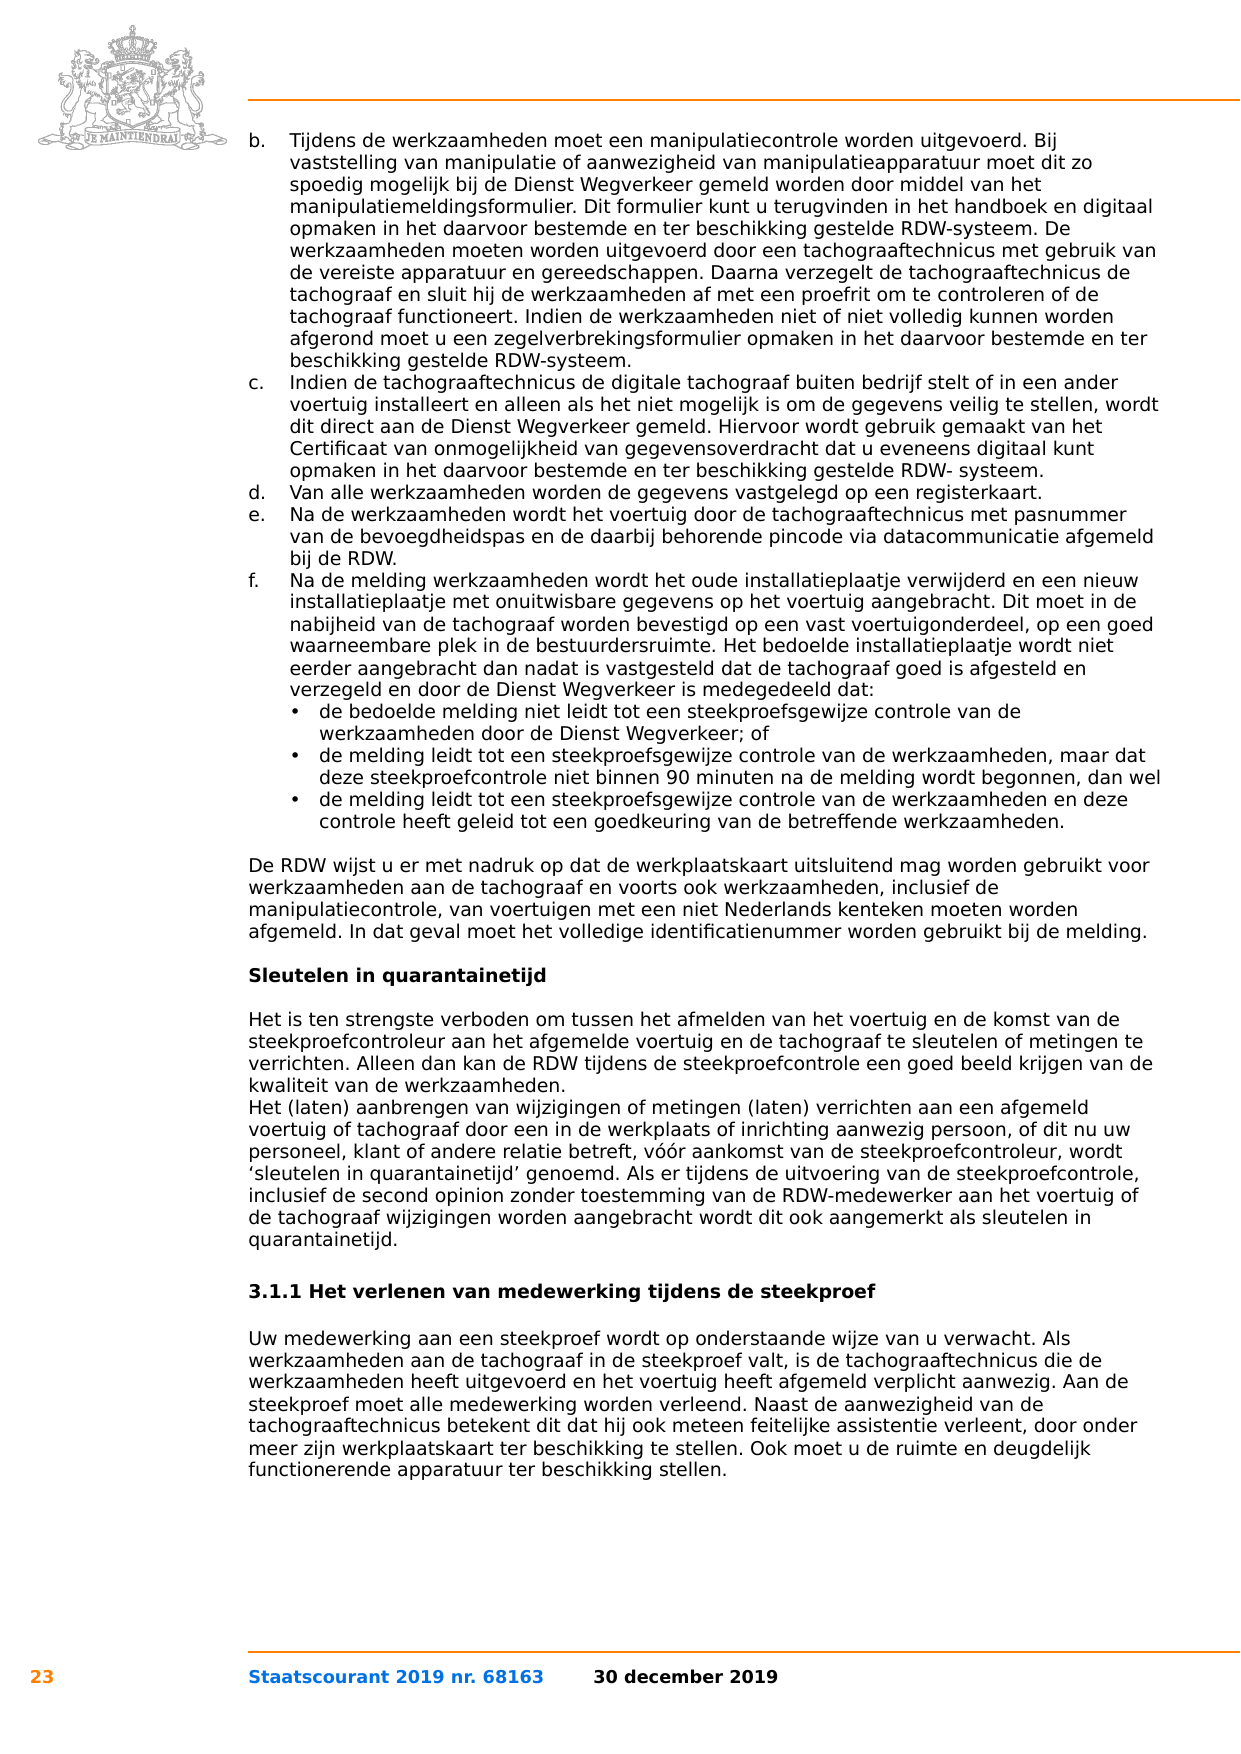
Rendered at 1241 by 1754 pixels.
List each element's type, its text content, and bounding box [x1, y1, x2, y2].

text Uw medewerking aan een steekproef wordt op onderstaande wijze van u verwacht. Als werkzaamheden aan de tachograaf in de steekproef valt, is de tachograaftechnicus die de werkzaamheden heeft uitgevoerd en het voertuig heeft afgemeld verplicht aanwezig. Aan de steekproef moet alle medewerking worden verleend. Naast de aanwezigheid van de tachograaftechnicus betekent dit dat hij ook meteen feitelijke assistentie verleent, door onder meer zijn werkplaatskaart ter beschikking te stellen. Ook moet u de ruimte en deugdelijk functionerende apparatuur ter beschikking stellen. [248, 1327, 1163, 1481]
text • de bedoelde melding niet leidt tot een steekproefsgewijze controle van de werkzaamheden door de Dienst Wegverkeer; of [289, 701, 1163, 745]
subtitle Sleutelen in quarantainetijd [248, 965, 1163, 987]
text • de melding leidt tot een steekproefsgewijze controle van de werkzaamheden en deze controle heeft geleid tot een goedkeuring van de betreffende werkzaamheden. [289, 789, 1163, 833]
text quarantainetijd. [248, 1228, 1163, 1251]
text b. Tijdens de werkzaamheden moet een manipulatiecontrole worden uitgevoerd. Bij vaststelling van manipulatie of aanwezigheid van manipulatieapparatuur moet dit zo spoedig mogelijk bij de Dienst Wegverkeer gemeld worden door middel van het manipulatiemeldingsformulier. Dit formulier kunt u terugvinden in het handboek en digitaal opmaken in het daarvoor bestemde en ter beschikking gestelde RDW-systeem. De werkzaamheden moeten worden uitgevoerd door een tachograaftechnicus met gebruik van de vereiste apparatuur en gereedschappen. Daarna verzegelt de tachograaftechnicus de tachograaf en sluit hij de werkzaamheden af met een proefrit om te controleren of de tachograaf functioneert. Indien de werkzaamheden niet of niet volledig kunnen worden afgerond moet u een zegelverbrekingsformulier opmaken in het daarvoor bestemde en ter beschikking gestelde RDW-systeem. [248, 130, 1163, 372]
text e. Na de werkzaamheden wordt het voertuig door de tachograaftechnicus met pasnummer van de bevoegdheidspas en de daarbij behorende pincode via datacommunicatie afgemeld bij de RDW. [248, 503, 1163, 569]
text c. Indien de tachograaftechnicus de digitale tachograaf buiten bedrijf stelt of in een ander voertuig installeert en alleen als het niet mogelijk is om de gegevens veilig te stellen, wordt dit direct aan de Dienst Wegverkeer gemeld. Hiervoor wordt gebruik gemaakt van het Certificaat van onmogelijkheid van gegevensoverdracht dat u eveneens digitaal kunt opmaken in het daarvoor bestemde en ter beschikking gestelde RDW- systeem. [248, 372, 1163, 482]
text d. Van alle werkzaamheden worden de gegevens vastgelegd op een registerkaart. [248, 482, 1163, 503]
picture [38, 25, 227, 150]
text f. Na de melding werkzaamheden wordt het oude installatieplaatje verwijderd en een nieuw installatieplaatje met onuitwisbare gegevens op het voertuig aangebracht. Dit moet in de nabijheid van de tachograaf worden bevestigd op een vast voertuigonderdeel, op een goed waarneembare plek in de bestuurdersruimte. Het bedoelde installatieplaatje wordt niet eerder aangebracht dan nadat is vastgesteld dat de tachograaf goed is afgesteld en verzegeld en door de Dienst Wegverkeer is medegedeeld dat: [248, 569, 1163, 701]
subtitle 3.1.1 Het verlenen van medewerking tijdens de steekproef [248, 1281, 1163, 1302]
text • de melding leidt tot een steekproefsgewijze controle van de werkzaamheden, maar dat deze steekproefcontrole niet binnen 90 minuten na de melding wordt begonnen, dan wel [289, 745, 1163, 789]
text Het is ten strengste verboden om tussen het afmelden van het voertuig en de komst van de steekproefcontroleur aan het afgemelde voertuig en de tachograaf te sleutelen of metingen te verrichten. Alleen dan kan de RDW tijdens de steekproefcontrole een goed beeld krijgen van de kwaliteit van de werkzaamheden. [248, 1009, 1163, 1097]
text De RDW wijst u er met nadruk op dat de werkplaatskaart uitsluitend mag worden gebruikt voor werkzaamheden aan de tachograaf en voorts ook werkzaamheden, inclusief de manipulatiecontrole, van voertuigen met een niet Nederlands kenteken moeten worden afgemeld. In dat geval moet het volledige identificatienummer worden gebruikt bij de melding. [248, 855, 1163, 943]
text Het (laten) aanbrengen van wijzigingen of metingen (laten) verrichten aan een afgemeld voertuig of tachograaf door een in de werkplaats of inrichting aanwezig persoon, of dit nu uw personeel, klant of andere relatie betreft, vóór aankomst van de steekproefcontroleur, wordt ‘sleutelen in quarantainetijd’ genoemd. Als er tijdens de uitvoering van de steekproefcontrole, inclusief de second opinion zonder toestemming van de RDW-medewerker aan het voertuig of de tachograaf wijzigingen worden aangebracht wordt dit ook aangemerkt als sleutelen in [248, 1097, 1163, 1228]
